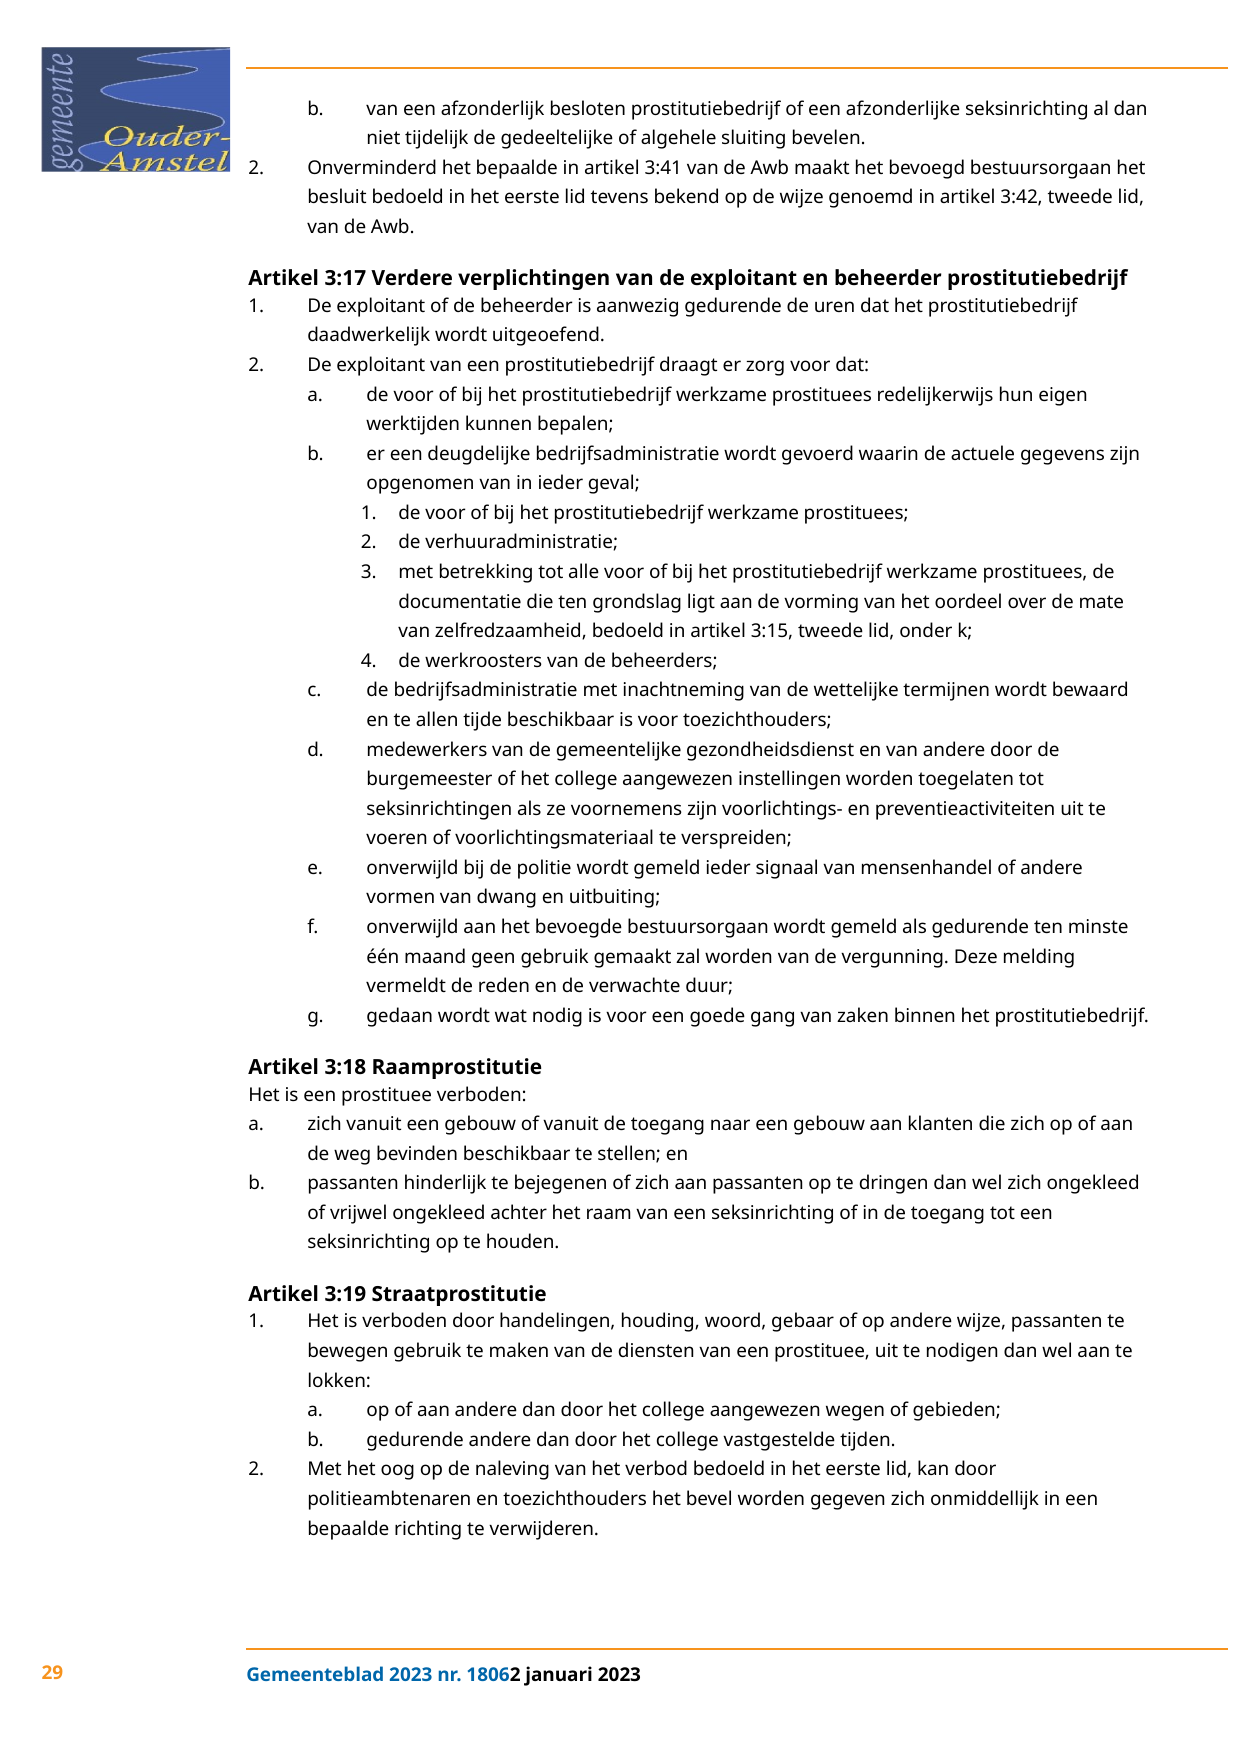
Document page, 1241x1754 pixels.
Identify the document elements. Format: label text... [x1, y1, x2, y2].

list de werkroosters van de beheerders; [361, 647, 1152, 673]
list onverwijld aan het bevoegde bestuursorgaan wordt gemeld als gedurende ten minste één maand geen gebruik gemaakt zal worden van de vergunning. Deze melding vermeldt de reden en de verwachte duur; [307, 913, 1152, 998]
list de verhuuradministratie; [361, 529, 1152, 554]
list de voor of bij het prostitutiebedrijf werkzame prostituees redelijkerwijs hun eigen werktijden kunnen bepalen; [307, 381, 1152, 436]
list op of aan andere dan door het college aangewezen wegen of gebieden; [307, 1396, 1152, 1422]
list medewerkers van de gemeentelijke gezondheidsdienst en van andere door de burgemeester of het college aangewezen instellingen worden toegelaten tot seksinrichtingen als ze voornemens zijn voorlichtings- en preventieactiviteiten uit te voeren of voorlichtingsmateriaal te verspreiden; [307, 736, 1152, 850]
list De exploitant van een prostitutiebedrijf draagt er zorg voor dat: [248, 351, 1152, 377]
list zich vanuit een gebouw of vanuit de toegang naar een gebouw aan klanten die zich op of aan de weg bevinden beschikbaar te stellen; en [248, 1110, 1152, 1166]
list Met het oog op de naleving van het verbod bedoeld in het eerste lid, kan door politieambtenaren en toezichthouders het bevel worden gegeven zich onmiddellijk in een bepaalde richting te verwijderen. [248, 1456, 1152, 1540]
text Artikel 3:18 Raamprostitutie [248, 1052, 1152, 1081]
text Het is een prostituee verboden: [248, 1081, 1152, 1107]
list passanten hinderlijk te bejegenen of zich aan passanten op te dringen dan wel zich ongekleed of vrijwel ongekleed achter het raam van een seksinrichting of in de toegang tot een seksinrichting op te houden. [248, 1169, 1152, 1254]
list Onverminderd het bepaalde in artikel 3:41 van de Awb maakt het bevoegd bestuursorgaan het besluit bedoeld in het eerste lid tevens bekend op de wijze genoemd in artikel 3:42, tweede lid, van de Awb. [248, 154, 1152, 239]
list de voor of bij het prostitutiebedrijf werkzame prostituees; [361, 499, 1152, 525]
list er een deugdelijke bedrijfsadministratie wordt gevoerd waarin de actuele gegevens zijn opgenomen van in ieder geval; [307, 440, 1152, 495]
picture [41, 47, 231, 172]
list met betrekking tot alle voor of bij het prostitutiebedrijf werkzame prostituees, de documentatie die ten grondslag ligt aan de vorming van het oordeel over de mate van zelfredzaamheid, bedoeld in artikel 3:15, tweede lid, onder k; [361, 558, 1152, 643]
list De exploitant of de beheerder is aanwezig gedurende de uren dat het prostitutiebedrijf daadwerkelijk wordt uitgeoefend. [248, 292, 1152, 347]
list Het is verboden door handelingen, houding, woord, gebaar of op andere wijze, passanten te bewegen gebruik te maken van de diensten van een prostituee, uit te nodigen dan wel aan te lokken: [248, 1308, 1152, 1392]
text Artikel 3:17 Verdere verplichtingen van de exploitant en beheerder prostitutiebedrijf [248, 263, 1152, 292]
list gedurende andere dan door het college vastgestelde tijden. [307, 1426, 1152, 1452]
list onverwijld bij de politie wordt gemeld ieder signaal van mensenhandel of andere vormen van dwang en uitbuiting; [307, 854, 1152, 909]
text Artikel 3:19 Straatprostitutie [248, 1279, 1152, 1308]
list van een afzonderlijk besloten prostitutiebedrijf of een afzonderlijke seksinrichting al dan niet tijdelijk de gedeeltelijke of algehele sluiting bevelen. [307, 95, 1152, 150]
list gedaan wordt wat nodig is voor een goede gang van zaken binnen het prostitutiebedrijf. [307, 1002, 1152, 1028]
list de bedrijfsadministratie met inachtneming van de wettelijke termijnen wordt bewaard en te allen tijde beschikbaar is voor toezichthouders; [307, 677, 1152, 732]
